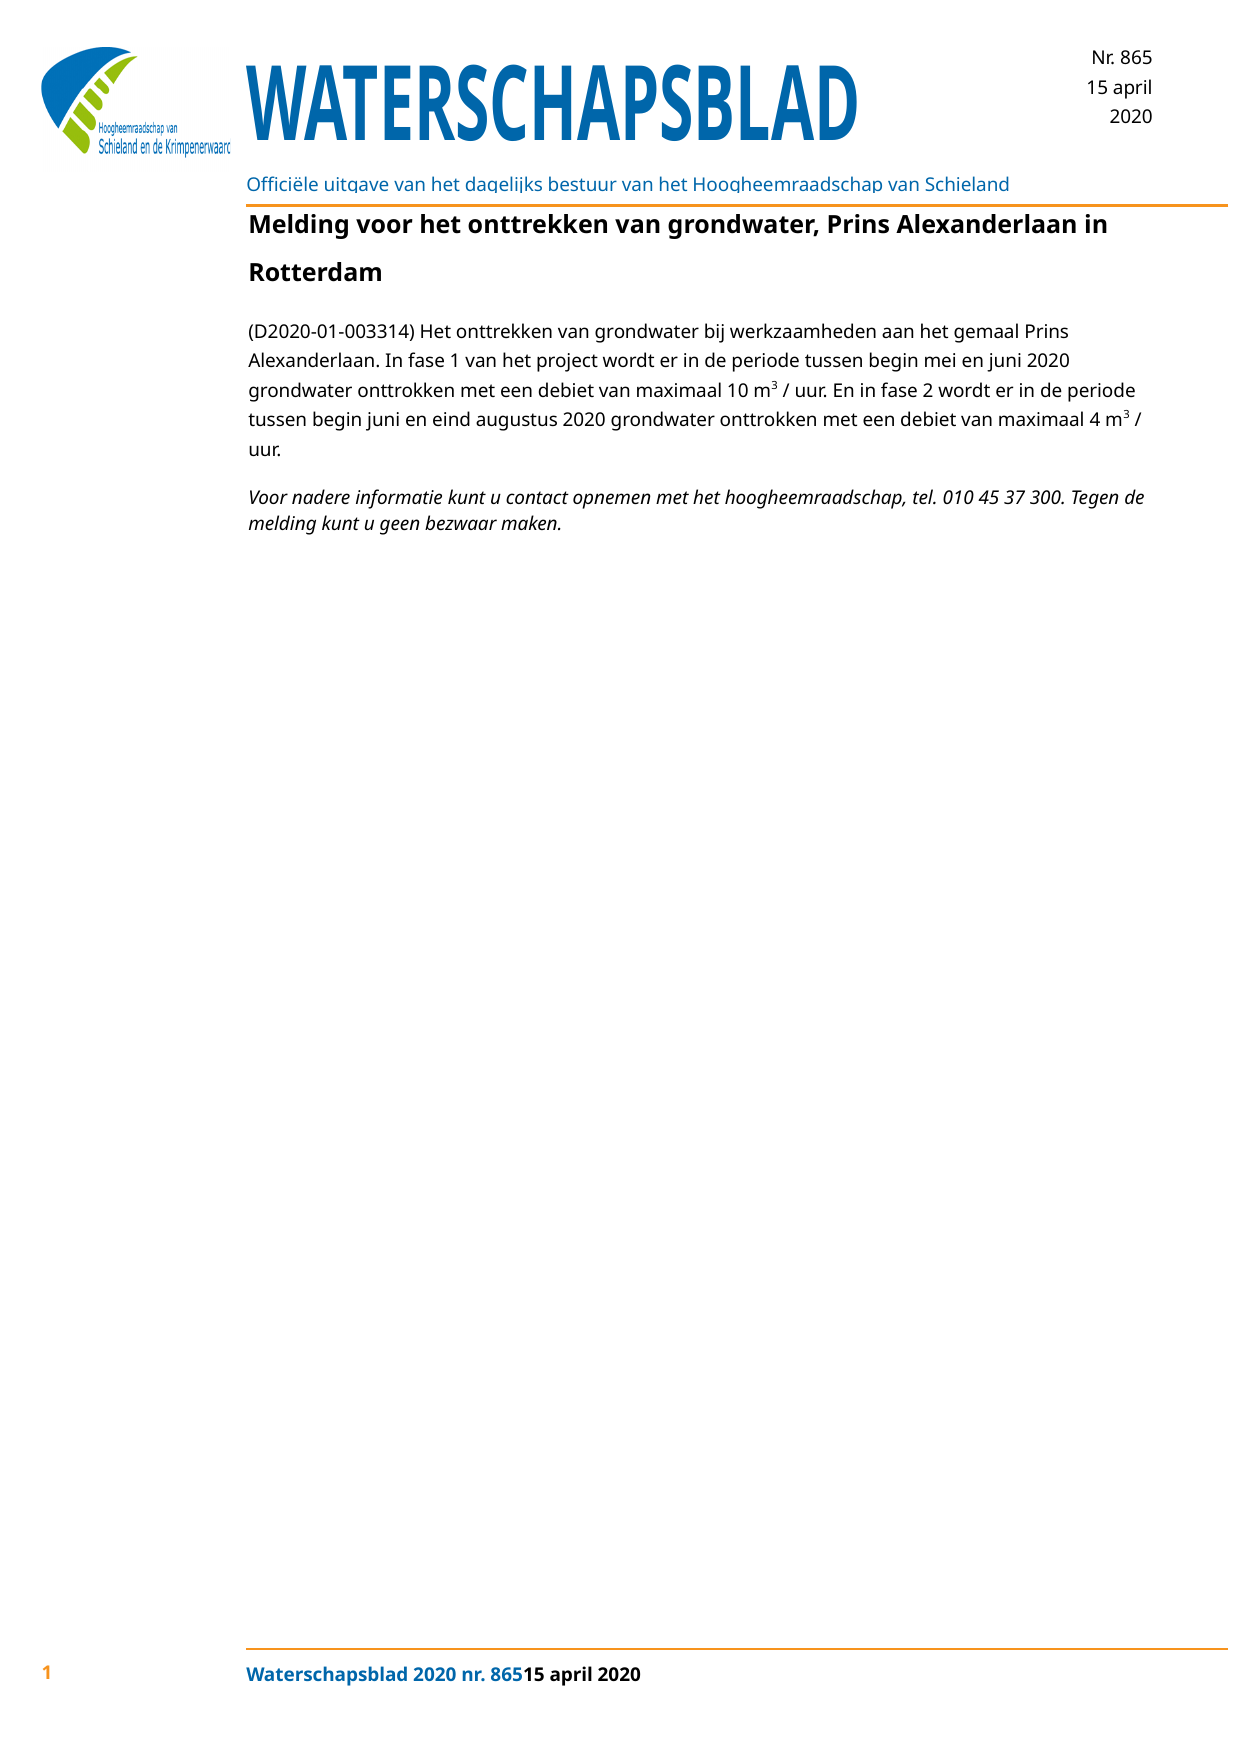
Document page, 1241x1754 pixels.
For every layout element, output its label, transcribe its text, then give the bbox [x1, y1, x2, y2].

picture [41, 47, 231, 172]
text (D2020-01-003314) Het onttrekken van grondwater bij werkzaamheden aan het gemaal Prins Alexanderlaan. In fase 1 van het project wordt er in de periode tussen begin mei en juni 2020 grondwater onttrokken met een debiet van maximaal 10 m3 / uur. En in fase 2 wordt er in de periode tussen begin juni en eind augustus 2020 grondwater onttrokken met een debiet van maximaal 4 m3 / uur. [248, 318, 1152, 462]
text Melding voor het onttrekken van grondwater, Prins Alexanderlaan in Rotterdam [248, 207, 1152, 288]
text Voor nadere informatie kunt u contact opnemen met het hoogheemraadschap, tel. 010 45 37 300. Tegen de melding kunt u geen bezwaar maken. [248, 484, 1152, 536]
